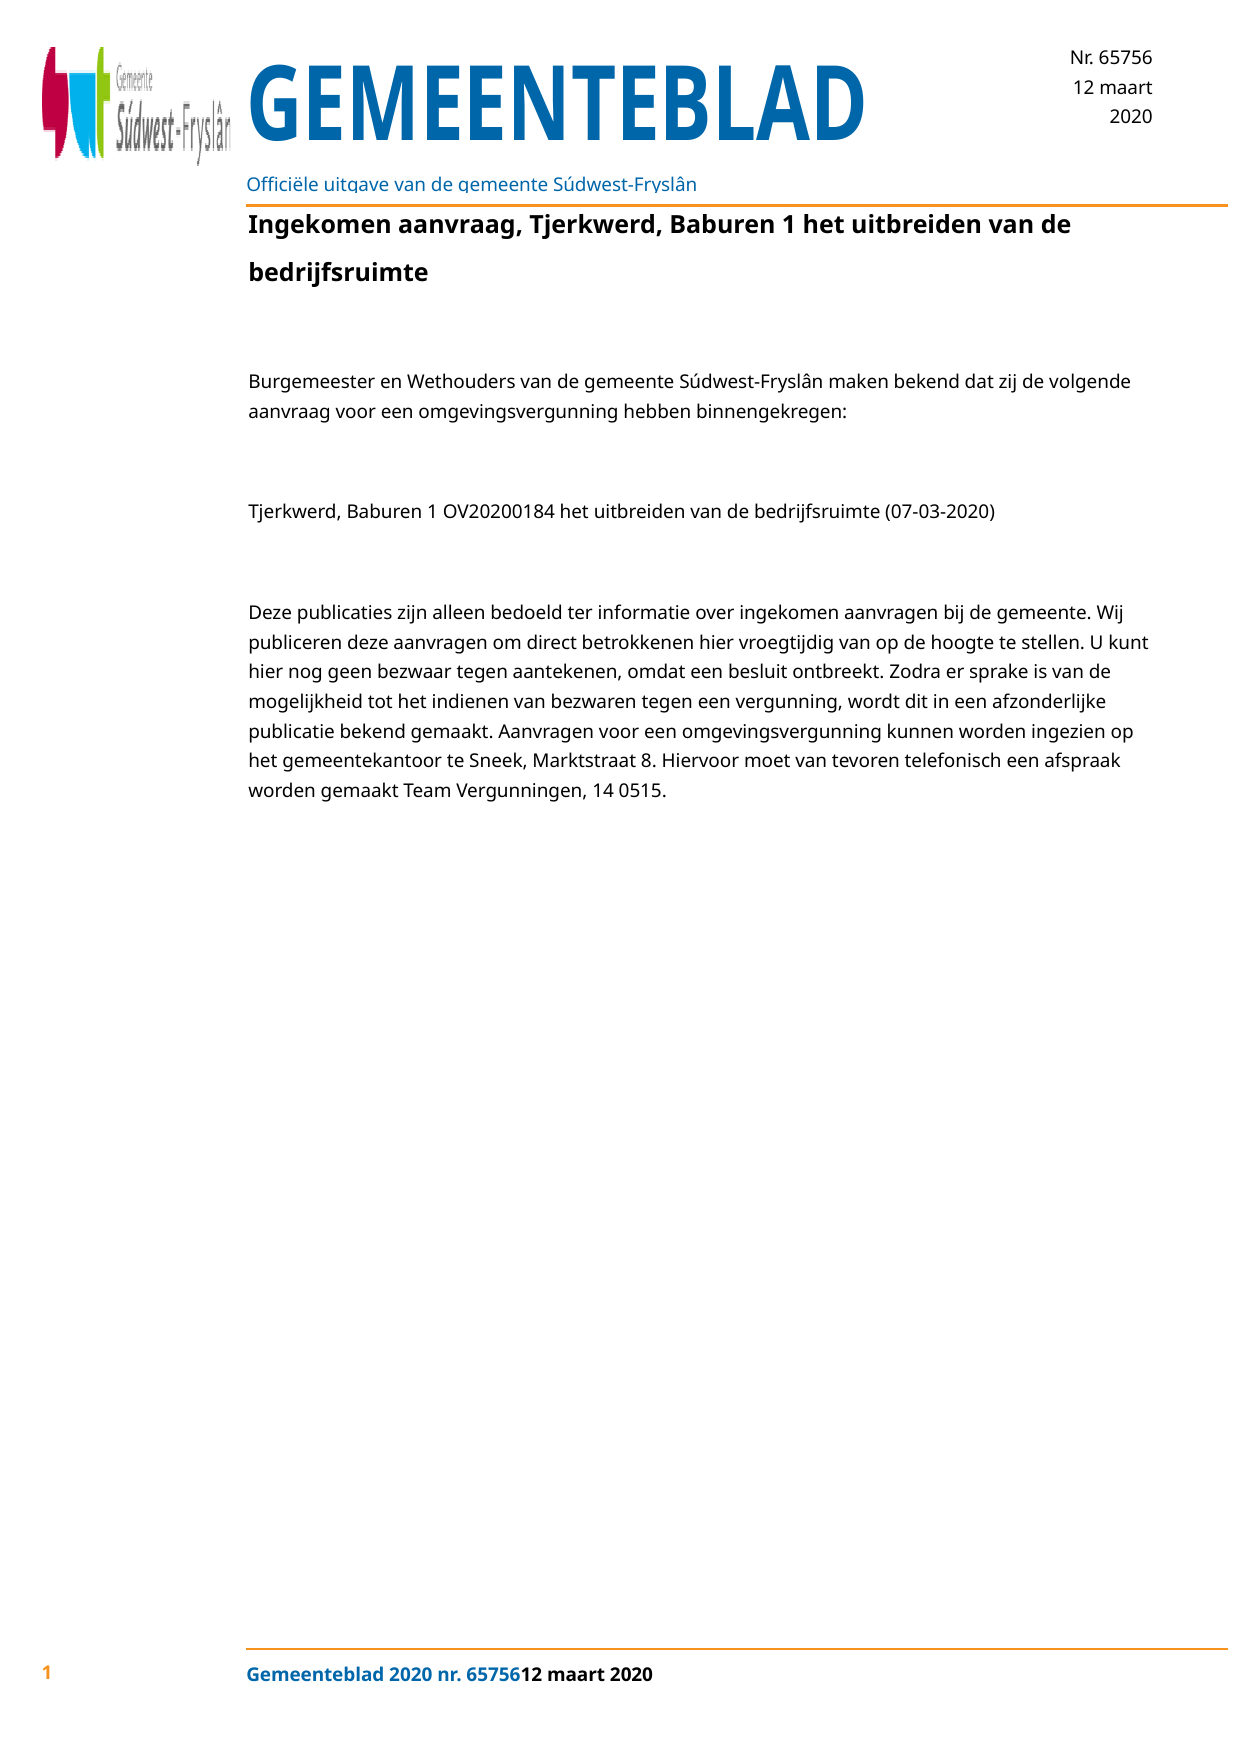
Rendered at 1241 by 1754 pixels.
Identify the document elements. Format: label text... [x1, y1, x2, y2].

text Deze publicaties zijn alleen bedoeld ter informatie over ingekomen aanvragen bij de gemeente. Wij publiceren deze aanvragen om direct betrokkenen hier vroegtijdig van op de hoogte te stellen. U kunt hier nog geen bezwaar tegen aantekenen, omdat een besluit ontbreekt. Zodra er sprake is van de mogelijkheid tot het indienen van bezwaren tegen een vergunning, wordt dit in een afzonderlijke publicatie bekend gemaakt. Aanvragen voor een omgevingsvergunning kunnen worden ingezien op het gemeentekantoor te Sneek, Marktstraat 8. Hiervoor moet van tevoren telefonisch een afspraak worden gemaakt Team Vergunningen, 14 0515. [248, 599, 1152, 803]
text Burgemeester en Wethouders van de gemeente Súdwest-Fryslân maken bekend dat zij de volgende aanvraag voor een omgevingsvergunning hebben binnengekregen: [248, 368, 1152, 424]
picture [41, 47, 231, 172]
text Tjerkwerd, Baburen 1 OV20200184 het uitbreiden van de bedrijfsruimte (07-03-2020) [248, 499, 1152, 524]
text Ingekomen aanvraag, Tjerkwerd, Baburen 1 het uitbreiden van de bedrijfsruimte [248, 207, 1152, 288]
